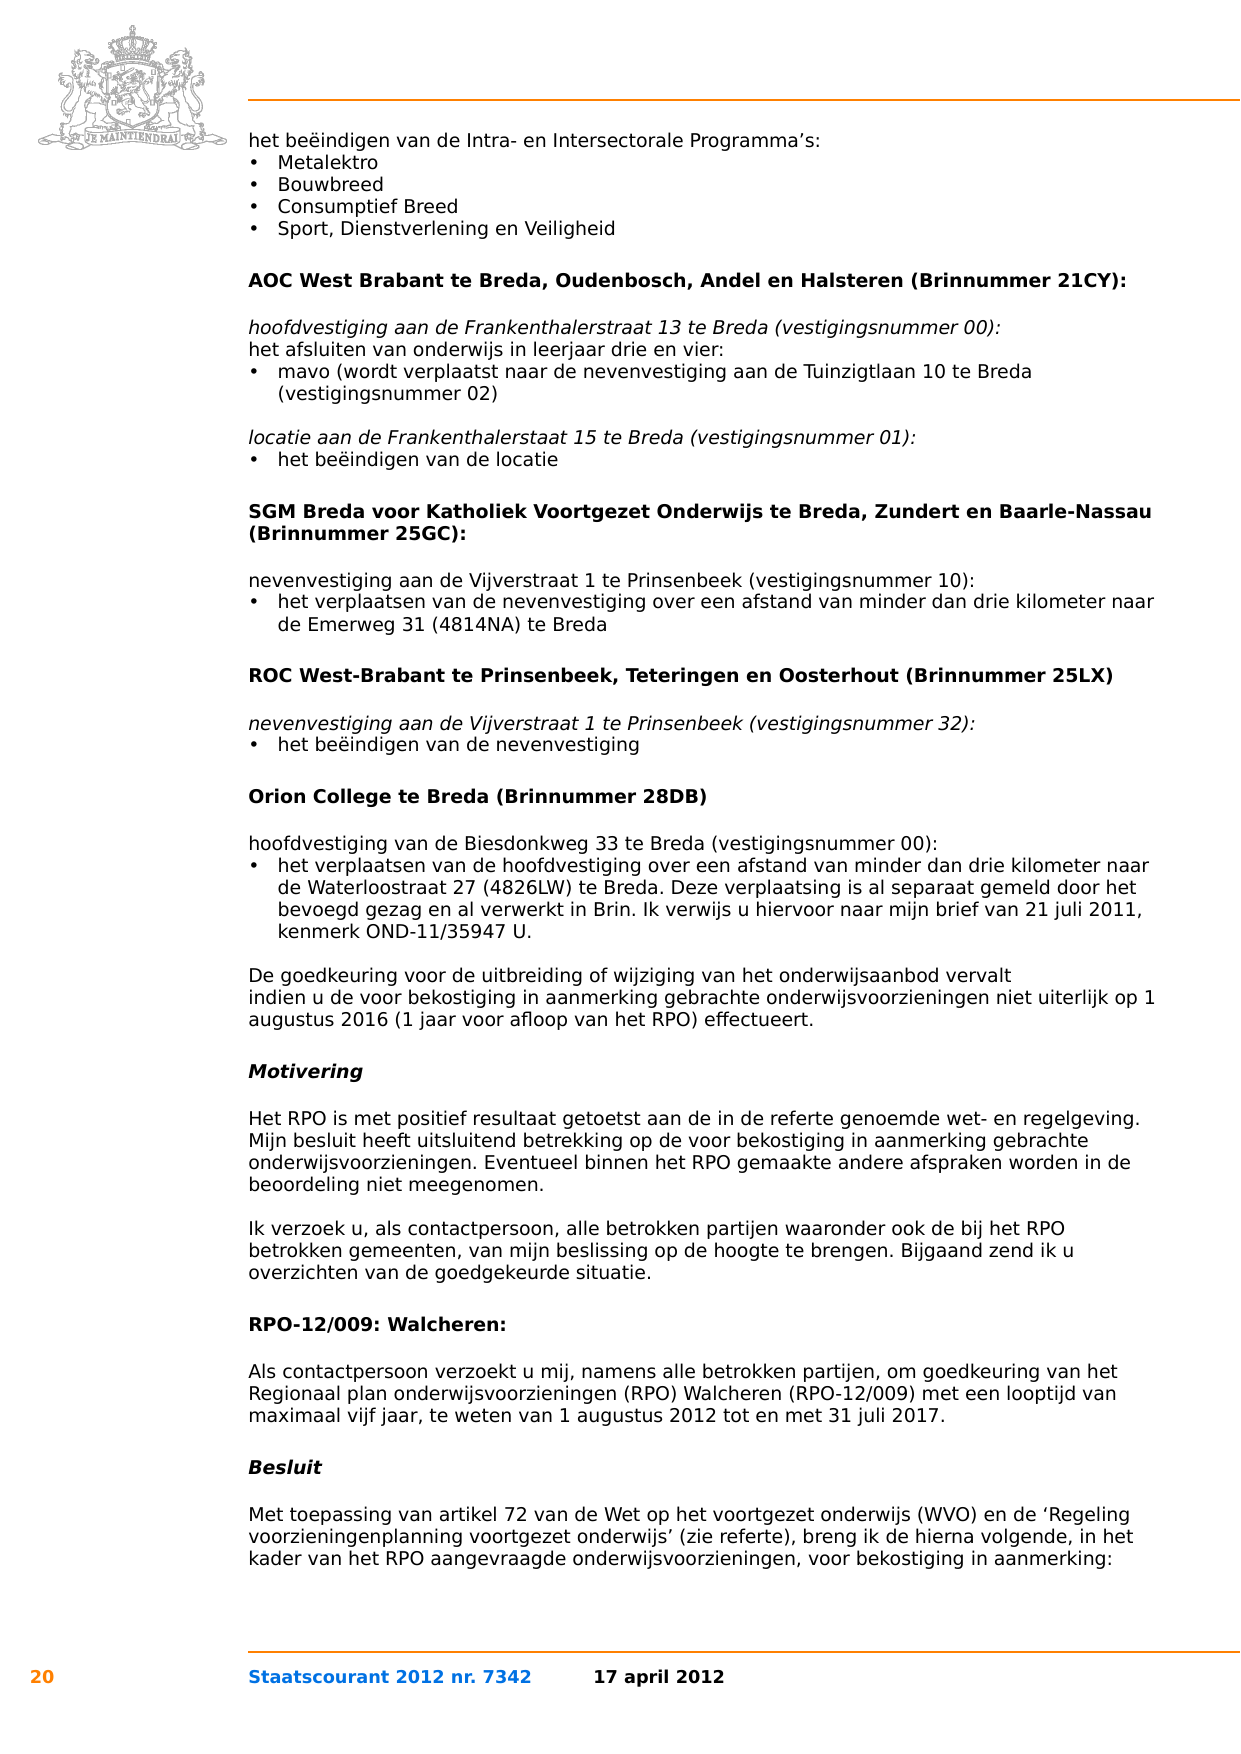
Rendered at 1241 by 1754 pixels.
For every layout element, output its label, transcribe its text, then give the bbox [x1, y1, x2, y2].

text • het verplaatsen van de nevenvestiging over een afstand van minder dan drie kilometer naar de Emerweg 31 (4814NA) te Breda [248, 591, 1163, 635]
text Met toepassing van artikel 72 van de Wet op het voortgezet onderwijs (WVO) en de ‘Regeling voorzieningenplanning voortgezet onderwijs’ (zie referte), breng ik de hierna volgende, in het kader van het RPO aangevraagde onderwijsvoorzieningen, voor bekostiging in aanmerking: [248, 1504, 1163, 1569]
subtitle RPO-12/009: Walcheren: [248, 1314, 1163, 1336]
text Ik verzoek u, als contactpersoon, alle betrokken partijen waaronder ook de bij het RPO betrokken gemeenten, van mijn beslissing op de hoogte te brengen. Bijgaand zend ik u overzichten van de goedgekeurde situatie. [248, 1218, 1163, 1284]
text Als contactpersoon verzoekt u mij, namens alle betrokken partijen, om goedkeuring van het Regionaal plan onderwijsvoorzieningen (RPO) Walcheren (RPO-12/009) met een looptijd van maximaal vijf jaar, te weten van 1 augustus 2012 tot en met 31 juli 2017. [248, 1361, 1163, 1427]
text • Sport, Dienstverlening en Veiligheid [248, 218, 1163, 240]
subtitle Motivering [248, 1061, 1163, 1083]
subtitle AOC West Brabant te Breda, Oudenbosch, Andel en Halsteren (Brinnummer 21CY): [248, 270, 1163, 292]
text hoofdvestiging aan de Frankenthalerstraat 13 te Breda (vestigingsnummer 00): [248, 317, 1163, 339]
text • het beëindigen van de locatie [248, 448, 1163, 471]
text indien u de voor bekostiging in aanmerking gebrachte onderwijsvoorzieningen niet uiterlijk op 1 augustus 2016 (1 jaar voor afloop van het RPO) effectueert. [248, 987, 1163, 1031]
text locatie aan de Frankenthalerstaat 15 te Breda (vestigingsnummer 01): [248, 427, 1163, 448]
text • het beëindigen van de nevenvestiging [248, 734, 1163, 756]
subtitle Orion College te Breda (Brinnummer 28DB) [248, 786, 1163, 808]
text het afsluiten van onderwijs in leerjaar drie en vier: [248, 339, 1163, 361]
subtitle SGM Breda voor Katholiek Voortgezet Onderwijs te Breda, Zundert en Baarle-Nassau (Brinnummer 25GC): [248, 501, 1163, 544]
text • het verplaatsen van de hoofdvestiging over een afstand van minder dan drie kilometer naar de Waterloostraat 27 (4826LW) te Breda. Deze verplaatsing is al separaat gemeld door het bevoegd gezag en al verwerkt in Brin. Ik verwijs u hiervoor naar mijn brief van 21 juli 2011, kenmerk OND-11/35947 U. [248, 855, 1163, 943]
text nevenvestiging aan de Vijverstraat 1 te Prinsenbeek (vestigingsnummer 10): [248, 569, 1163, 591]
text • Metalektro [248, 152, 1163, 174]
subtitle Besluit [248, 1457, 1163, 1479]
text het beëindigen van de Intra- en Intersectorale Programma’s: [248, 130, 1163, 152]
text hoofdvestiging van de Biesdonkweg 33 te Breda (vestigingsnummer 00): [248, 833, 1163, 855]
text De goedkeuring voor de uitbreiding of wijziging van het onderwijsaanbod vervalt [248, 965, 1163, 987]
text • Bouwbreed [248, 174, 1163, 196]
text • Consumptief Breed [248, 196, 1163, 218]
picture [38, 25, 227, 150]
text • mavo (wordt verplaatst naar de nevenvestiging aan de Tuinzigtlaan 10 te Breda (vestigingsnummer 02) [248, 361, 1163, 405]
text nevenvestiging aan de Vijverstraat 1 te Prinsenbeek (vestigingsnummer 32): [248, 712, 1163, 734]
text Het RPO is met positief resultaat getoetst aan de in de referte genoemde wet- en regelgeving. Mijn besluit heeft uitsluitend betrekking op de voor bekostiging in aanmerking gebrachte onderwijsvoorzieningen. Eventueel binnen het RPO gemaakte andere afspraken worden in de beoordeling niet meegenomen. [248, 1108, 1163, 1196]
subtitle ROC West-Brabant te Prinsenbeek, Teteringen en Oosterhout (Brinnummer 25LX) [248, 665, 1163, 687]
